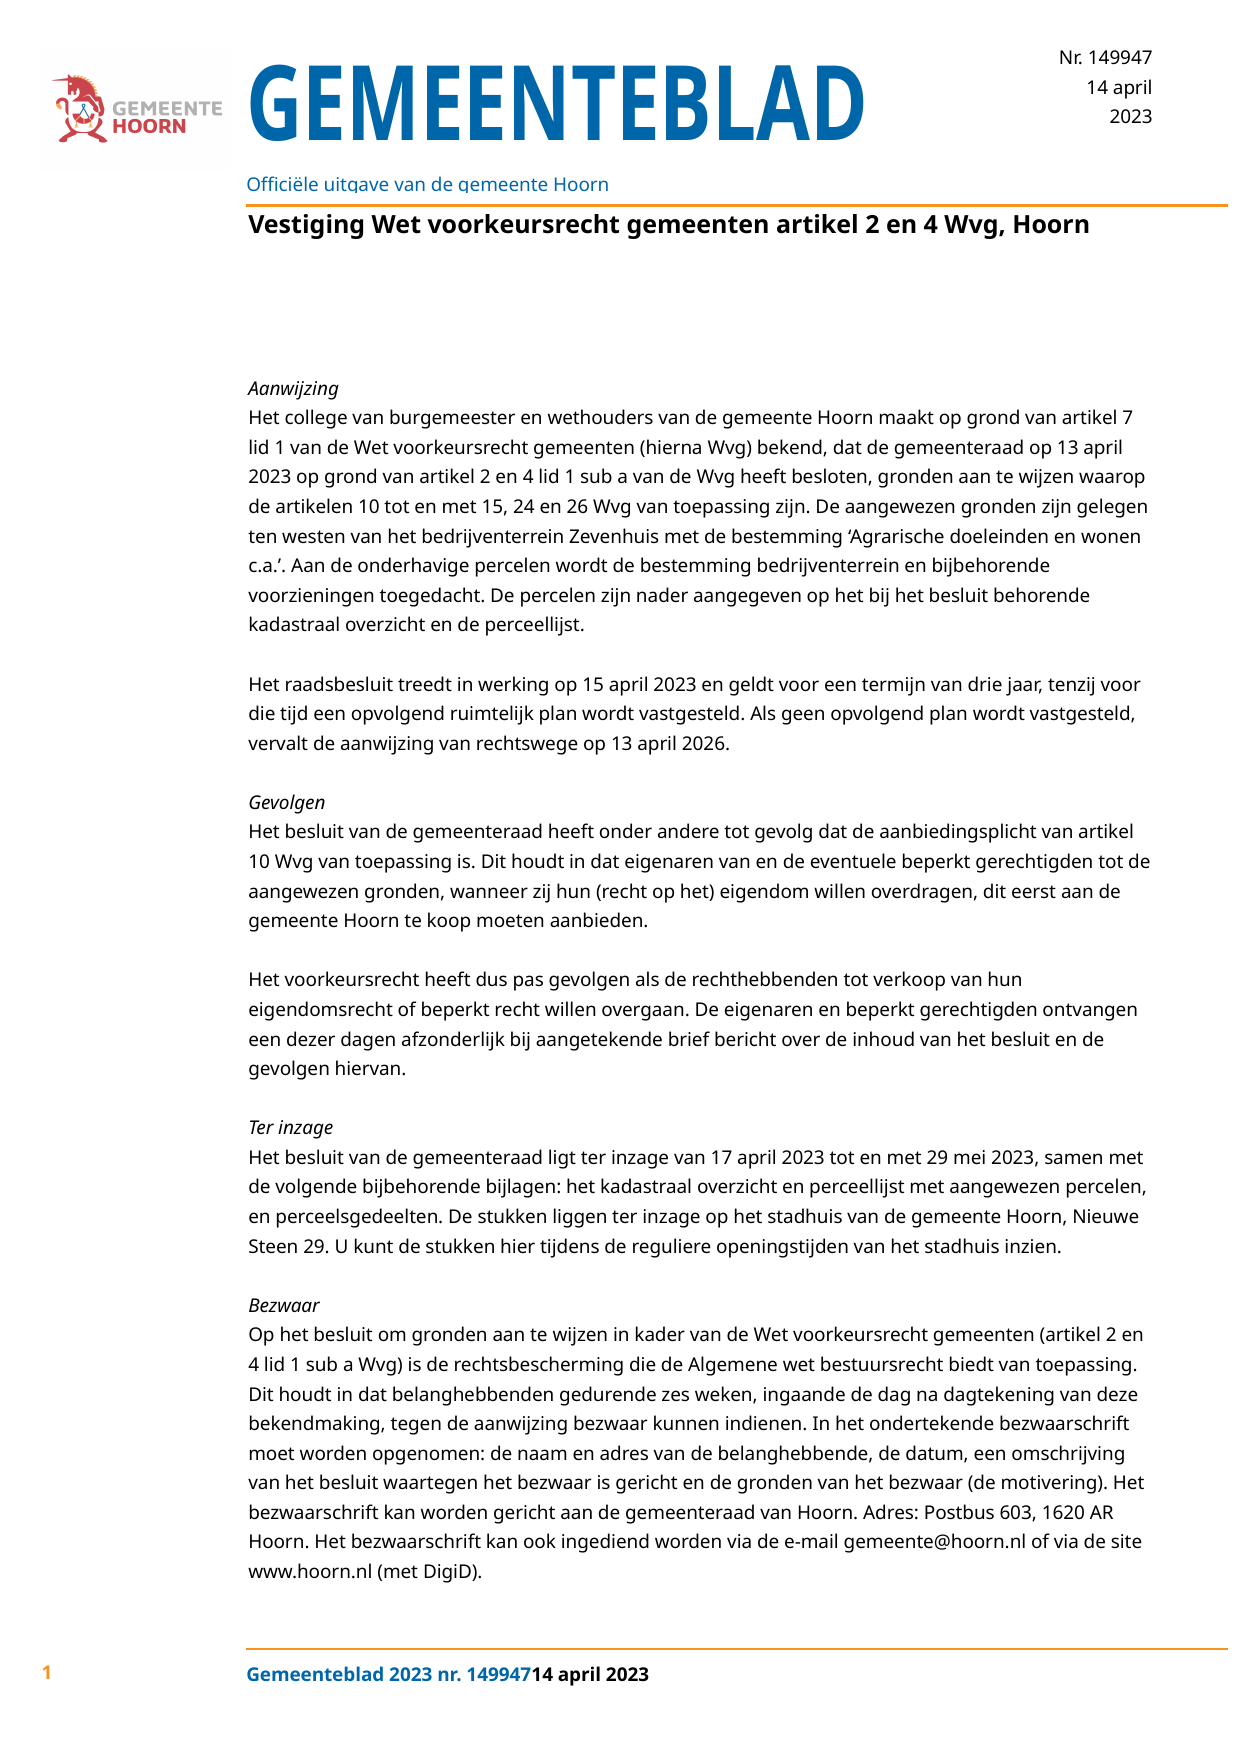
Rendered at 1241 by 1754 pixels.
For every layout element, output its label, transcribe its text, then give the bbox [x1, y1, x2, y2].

text Aanwijzing [248, 375, 1152, 401]
text Gevolgen [248, 789, 1152, 815]
text Ter inzage [248, 1114, 1152, 1140]
text Op het besluit om gronden aan te wijzen in kader van de Wet voorkeursrecht gemeenten (artikel 2 en 4 lid 1 sub a Wvg) is de rechtsbescherming die de Algemene wet bestuursrecht biedt van toepassing. Dit houdt in dat belanghebbenden gedurende zes weken, ingaande de dag na dagtekening van deze bekendmaking, tegen de aanwijzing bezwaar kunnen indienen. In het ondertekende bezwaarschrift moet worden opgenomen: de naam en adres van de belanghebbende, de datum, een omschrijving van het besluit waartegen het bezwaar is gericht en de gronden van het bezwaar (de motivering). Het bezwaarschrift kan worden gericht aan de gemeenteraad van Hoorn. Adres: Postbus 603, 1620 AR Hoorn. Het bezwaarschrift kan ook ingediend worden via de e-mail gemeente@hoorn.nl of via de site www.hoorn.nl (met DigiD). [248, 1322, 1152, 1584]
text Bezwaar [248, 1292, 1152, 1318]
text Het voorkeursrecht heeft dus pas gevolgen als de rechthebbenden tot verkoop van hun eigendomsrecht of beperkt recht willen overgaan. De eigenaren en beperkt gerechtigden ontvangen een dezer dagen afzonderlijk bij aangetekende brief bericht over de inhoud van het besluit en de gevolgen hiervan. [248, 967, 1152, 1081]
text Vestiging Wet voorkeursrecht gemeenten artikel 2 en 4 Wvg, Hoorn [248, 207, 1152, 241]
text Het raadsbesluit treedt in werking op 15 april 2023 en geldt voor een termijn van drie jaar, tenzij voor die tijd een opvolgend ruimtelijk plan wordt vastgesteld. Als geen opvolgend plan wordt vastgesteld, vervalt de aanwijzing van rechtswege op 13 april 2026. [248, 671, 1152, 756]
text Het college van burgemeester en wethouders van de gemeente Hoorn maakt op grond van artikel 7 lid 1 van de Wet voorkeursrecht gemeenten (hierna Wvg) bekend, dat de gemeenteraad op 13 april 2023 op grond van artikel 2 en 4 lid 1 sub a van de Wvg heeft besloten, gronden aan te wijzen waarop de artikelen 10 tot en met 15, 24 en 26 Wvg van toepassing zijn. De aangewezen gronden zijn gelegen ten westen van het bedrijventerrein Zevenhuis met de bestemming ‘Agrarische doeleinden en wonen c.a.’. Aan de onderhavige percelen wordt de bestemming bedrijventerrein en bijbehorende voorzieningen toegedacht. De percelen zijn nader aangegeven op het bij het besluit behorende kadastraal overzicht en de perceellijst. [248, 404, 1152, 637]
text Het besluit van de gemeenteraad ligt ter inzage van 17 april 2023 tot en met 29 mei 2023, samen met de volgende bijbehorende bijlagen: het kadastraal overzicht en perceellijst met aangewezen percelen, en perceelsgedeelten. De stukken liggen ter inzage op het stadhuis van de gemeente Hoorn, Nieuwe Steen 29. U kunt de stukken hier tijdens de reguliere openingstijden van het stadhuis inzien. [248, 1144, 1152, 1258]
text Het besluit van de gemeenteraad heeft onder andere tot gevolg dat de aanbiedingsplicht van artikel 10 Wvg van toepassing is. Dit houdt in dat eigenaren van en de eventuele beperkt gerechtigden tot de aangewezen gronden, wanneer zij hun (recht op het) eigendom willen overdragen, dit eerst aan de gemeente Hoorn te koop moeten aanbieden. [248, 819, 1152, 933]
picture [41, 47, 231, 172]
